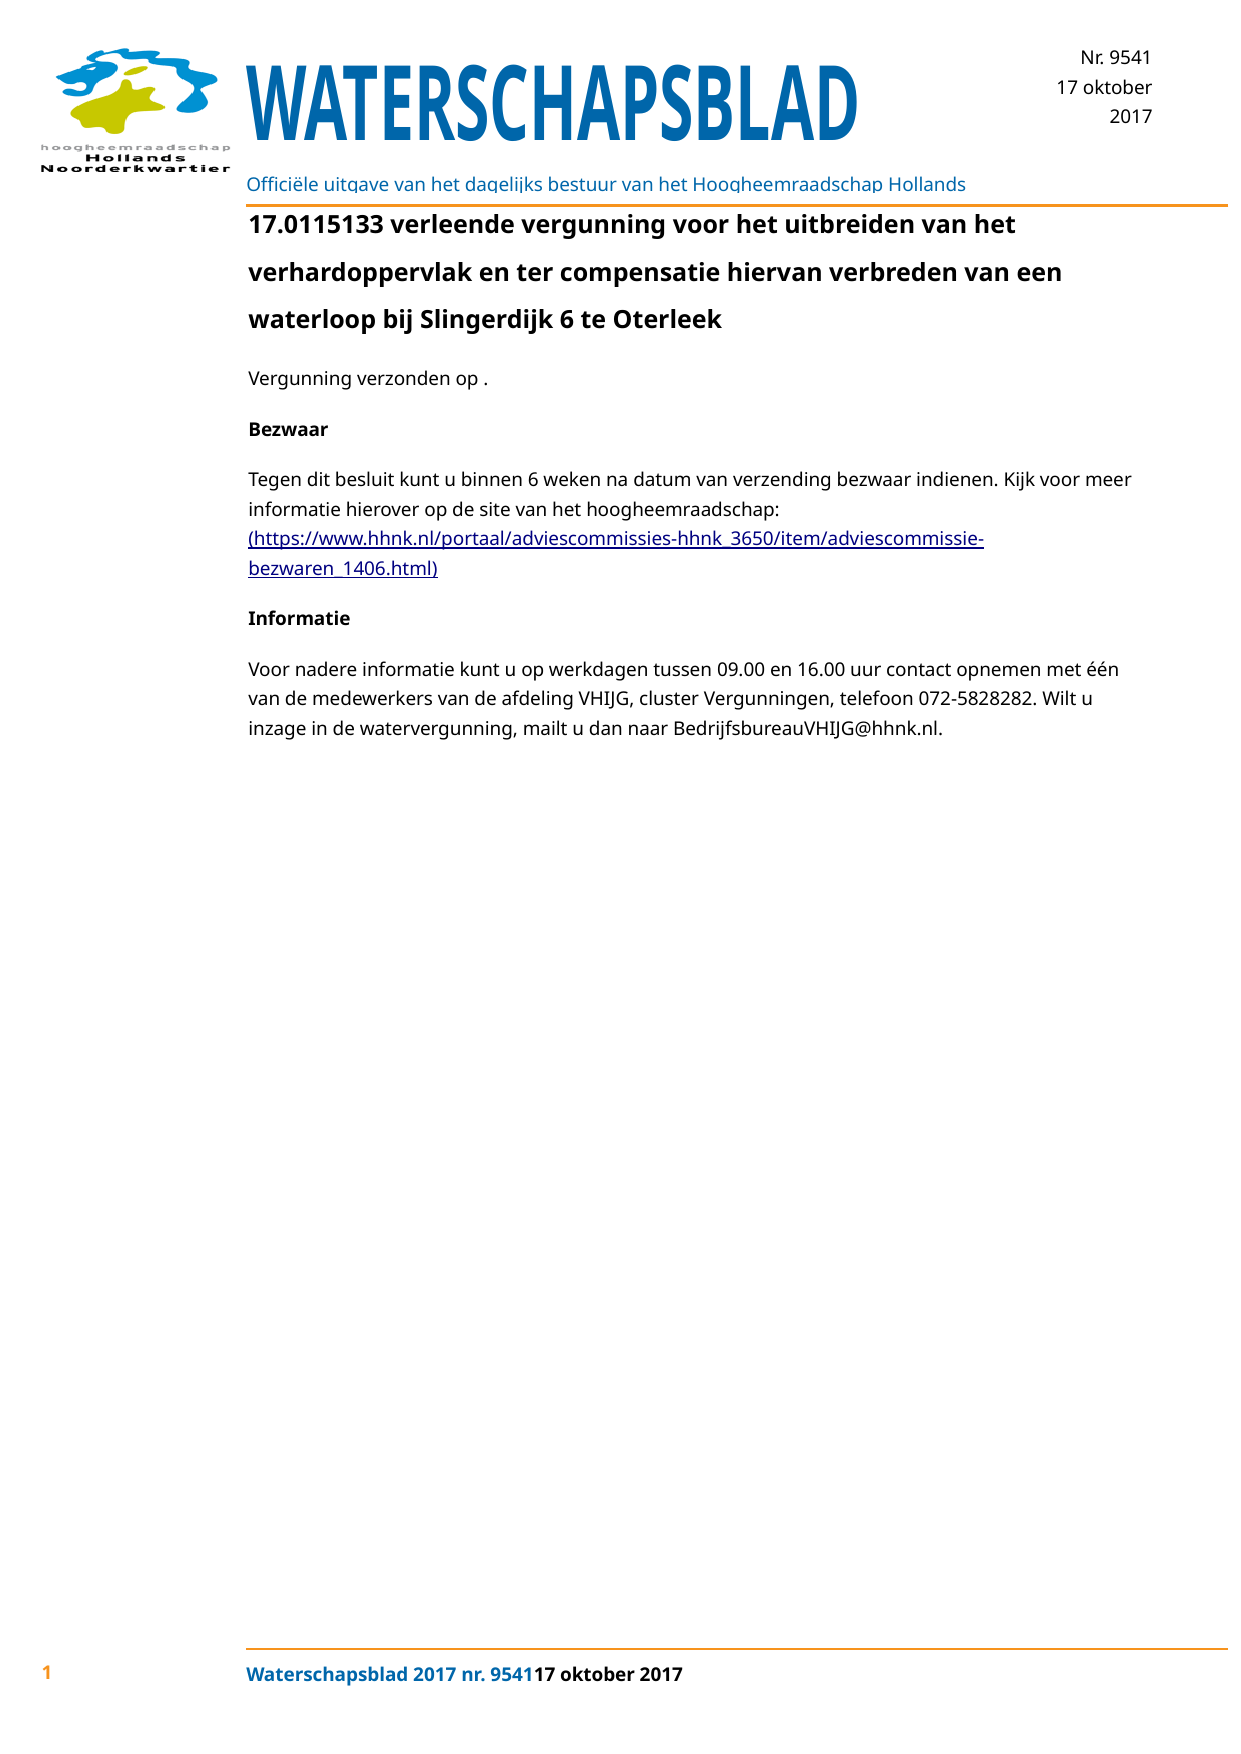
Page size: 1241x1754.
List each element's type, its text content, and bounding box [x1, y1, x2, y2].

text Bezwaar [248, 416, 1152, 442]
text Tegen dit besluit kunt u binnen 6 weken na datum van verzending bezwaar indienen. Kijk voor meer informatie hierover op de site van het hoogheemraadschap: (https://www.hhnk.nl/portaal/adviescommissies-hhnk_3650/item/adviescommissie-bezwaren_1406.html) [248, 466, 1152, 581]
text 17.0115133 verleende vergunning voor het uitbreiden van het verhardoppervlak en ter compensatie hiervan verbreden van een waterloop bij Slingerdijk 6 te Oterleek [248, 207, 1152, 336]
text Vergunning verzonden op . [248, 366, 1152, 391]
picture [41, 47, 231, 172]
text Voor nadere informatie kunt u op werkdagen tussen 09.00 en 16.00 uur contact opnemen met één van de medewerkers van de afdeling VHIJG, cluster Vergunningen, telefoon 072-5828282. Wilt u inzage in de watervergunning, mailt u dan naar BedrijfsbureauVHIJG@hhnk.nl. [248, 656, 1152, 741]
text Informatie [248, 606, 1152, 631]
